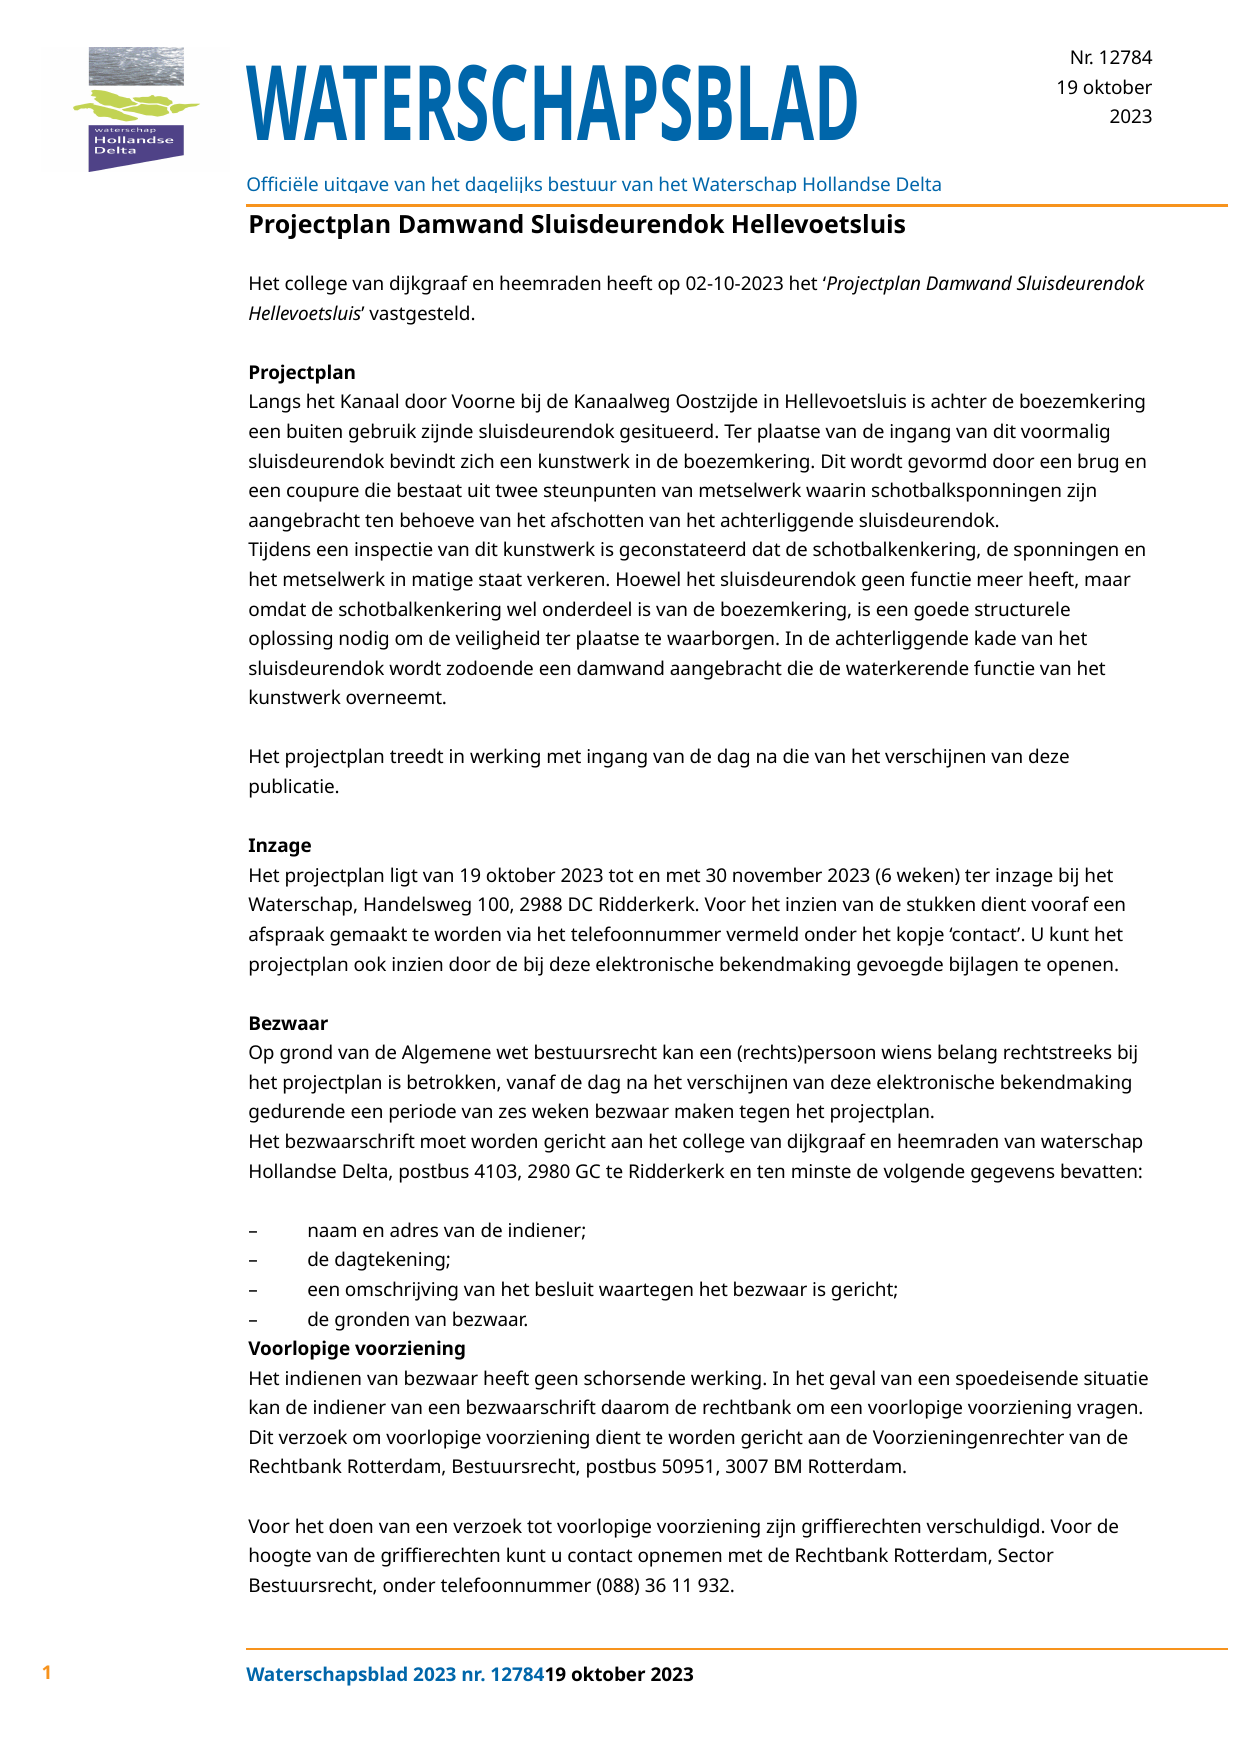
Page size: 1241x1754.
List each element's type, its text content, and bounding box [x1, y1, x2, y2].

text Voor het doen van een verzoek tot voorlopige voorziening zijn griffierechten verschuldigd. Voor de hoogte van de griffierechten kunt u contact opnemen met de Rechtbank Rotterdam, Sector Bestuursrecht, onder telefoonnummer (088) 36 11 932. [248, 1513, 1152, 1598]
text Projectplan [248, 359, 1152, 385]
text Voorlopige voorziening [248, 1335, 1152, 1361]
list de gronden van bezwaar. [248, 1306, 1152, 1331]
text Inzage [248, 832, 1152, 858]
list een omschrijving van het besluit waartegen het bezwaar is gericht; [248, 1276, 1152, 1302]
text Langs het Kanaal door Voorne bij de Kanaalweg Oostzijde in Hellevoetsluis is achter de boezemkering een buiten gebruik zijnde sluisdeurendok gesitueerd. Ter plaatse van de ingang van dit voormalig sluisdeurendok bevindt zich een kunstwerk in de boezemkering. Dit wordt gevormd door een brug en een coupure die bestaat uit twee steunpunten van metselwerk waarin schotbalksponningen zijn aangebracht ten behoeve van het afschotten van het achterliggende sluisdeurendok. [248, 389, 1152, 533]
text Op grond van de Algemene wet bestuursrecht kan een (rechts)persoon wiens belang rechtstreeks bij het projectplan is betrokken, vanaf de dag na het verschijnen van deze elektronische bekendmaking gedurende een periode van zes weken bezwaar maken tegen het projectplan. [248, 1039, 1152, 1124]
list de dagtekening; [248, 1247, 1152, 1272]
list naam en adres van de indiener; [248, 1217, 1152, 1243]
picture [41, 47, 231, 172]
text Projectplan Damwand Sluisdeurendok Hellevoetsluis [248, 207, 1152, 241]
text Tijdens een inspectie van dit kunstwerk is geconstateerd dat de schotbalkenkering, de sponningen en het metselwerk in matige staat verkeren. Hoewel het sluisdeurendok geen functie meer heeft, maar omdat de schotbalkenkering wel onderdeel is van de boezemkering, is een goede structurele oplossing nodig om de veiligheid ter plaatse te waarborgen. In de achterliggende kade van het sluisdeurendok wordt zodoende een damwand aangebracht die de waterkerende functie van het kunstwerk overneemt. [248, 537, 1152, 710]
text Het indienen van bezwaar heeft geen schorsende werking. In het geval van een spoedeisende situatie kan de indiener van een bezwaarschrift daarom de rechtbank om een voorlopige voorziening vragen. Dit verzoek om voorlopige voorziening dient te worden gericht aan de Voorzieningenrechter van de Rechtbank Rotterdam, Bestuursrecht, postbus 50951, 3007 BM Rotterdam. [248, 1365, 1152, 1479]
text Het college van dijkgraaf en heemraden heeft op 02-10-2023 het ‘Projectplan Damwand Sluisdeurendok Hellevoetsluis’ vastgesteld. [248, 270, 1152, 326]
text Het projectplan ligt van 19 oktober 2023 tot en met 30 november 2023 (6 weken) ter inzage bij het Waterschap, Handelsweg 100, 2988 DC Ridderkerk. Voor het inzien van de stukken dient vooraf een afspraak gemaakt te worden via het telefoonnummer vermeld onder het kopje ‘contact’. U kunt het projectplan ook inzien door de bij deze elektronische bekendmaking gevoegde bijlagen te openen. [248, 862, 1152, 976]
text Het projectplan treedt in werking met ingang van de dag na die van het verschijnen van deze publicatie. [248, 744, 1152, 799]
text Bezwaar [248, 1010, 1152, 1036]
text Het bezwaarschrift moet worden gericht aan het college van dijkgraaf en heemraden van waterschap Hollandse Delta, postbus 4103, 2980 GC te Ridderkerk en ten minste de volgende gegevens bevatten: [248, 1128, 1152, 1183]
